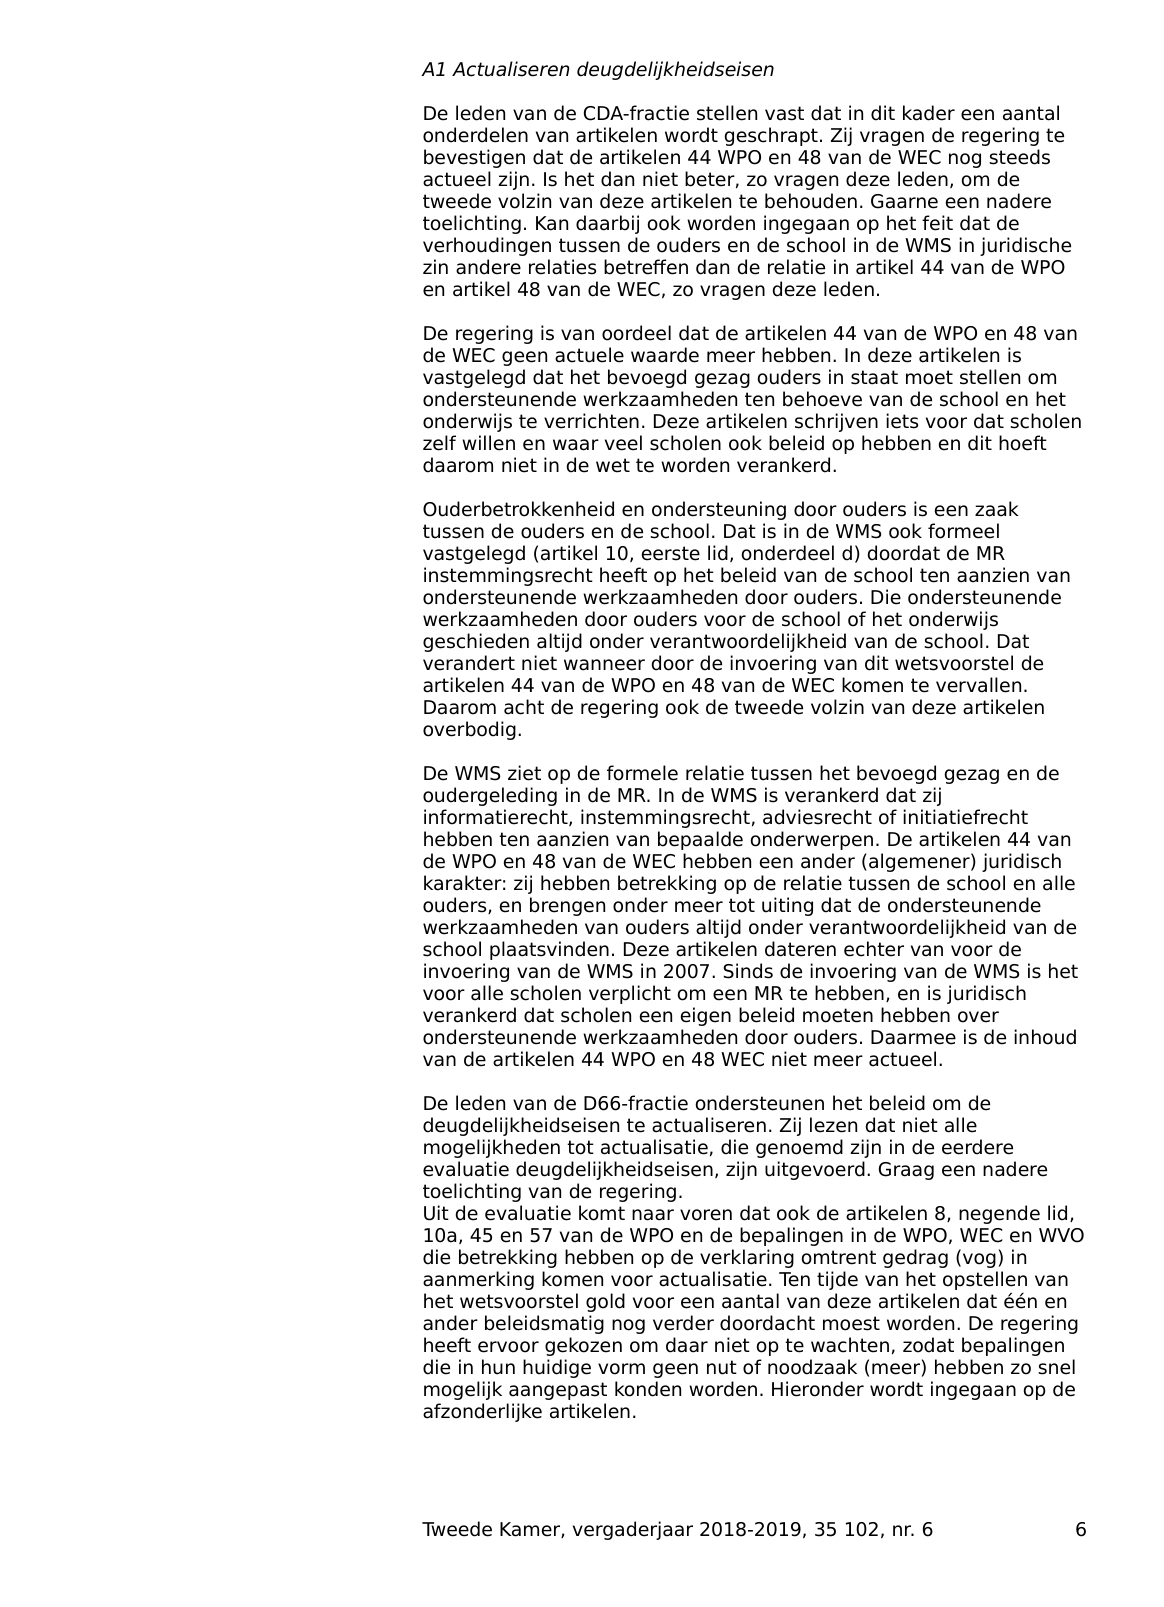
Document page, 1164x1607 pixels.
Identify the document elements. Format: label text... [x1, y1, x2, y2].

text De WMS ziet op de formele relatie tussen het bevoegd gezag en de oudergeleding in de MR. In de WMS is verankerd dat zij informatierecht, instemmingsrecht, adviesrecht of initiatiefrecht hebben ten aanzien van bepaalde onderwerpen. De artikelen 44 van de WPO en 48 van de WEC hebben een ander (algemener) juridisch karakter: zij hebben betrekking op de relatie tussen de school en alle ouders, en brengen onder meer tot uiting dat de ondersteunende werkzaamheden van ouders altijd onder verantwoordelijkheid van de school plaatsvinden. Deze artikelen dateren echter van voor de invoering van de WMS in 2007. Sinds de invoering van de WMS is het voor alle scholen verplicht om een MR te hebben, en is juridisch verankerd dat scholen een eigen beleid moeten hebben over ondersteunende werkzaamheden door ouders. Daarmee is de inhoud van de artikelen 44 WPO en 48 WEC niet meer actueel. [422, 763, 1087, 1071]
text Ouderbetrokkenheid en ondersteuning door ouders is een zaak tussen de ouders en de school. Dat is in de WMS ook formeel vastgelegd (artikel 10, eerste lid, onderdeel d) doordat de MR instemmingsrecht heeft op het beleid van de school ten aanzien van ondersteunende werkzaamheden door ouders. Die ondersteunende werkzaamheden door ouders voor de school of het onderwijs geschieden altijd onder verantwoordelijkheid van de school. Dat verandert niet wanneer door de invoering van dit wetsvoorstel de artikelen 44 van de WPO en 48 van de WEC komen te vervallen. Daarom acht de regering ook de tweede volzin van deze artikelen overbodig. [422, 499, 1087, 741]
text De regering is van oordeel dat de artikelen 44 van de WPO en 48 van de WEC geen actuele waarde meer hebben. In deze artikelen is vastgelegd dat het bevoegd gezag ouders in staat moet stellen om ondersteunende werkzaamheden ten behoeve van de school en het onderwijs te verrichten. Deze artikelen schrijven iets voor dat scholen zelf willen en waar veel scholen ook beleid op hebben en dit hoeft daarom niet in de wet te worden verankerd. [422, 323, 1087, 477]
subtitle A1 Actualiseren deugdelijkheidseisen [422, 59, 1087, 81]
text De leden van de D66-fractie ondersteunen het beleid om de deugdelijkheidseisen te actualiseren. Zij lezen dat niet alle mogelijkheden tot actualisatie, die genoemd zijn in de eerdere evaluatie deugdelijkheidseisen, zijn uitgevoerd. Graag een nadere toelichting van de regering. [422, 1093, 1087, 1203]
text De leden van de CDA-fractie stellen vast dat in dit kader een aantal onderdelen van artikelen wordt geschrapt. Zij vragen de regering te bevestigen dat de artikelen 44 WPO en 48 van de WEC nog steeds actueel zijn. Is het dan niet beter, zo vragen deze leden, om de tweede volzin van deze artikelen te behouden. Gaarne een nadere toelichting. Kan daarbij ook worden ingegaan op het feit dat de verhoudingen tussen de ouders en de school in de WMS in juridische zin andere relaties betreffen dan de relatie in artikel 44 van de WPO en artikel 48 van de WEC, zo vragen deze leden. [422, 103, 1087, 301]
text Uit de evaluatie komt naar voren dat ook de artikelen 8, negende lid, 10a, 45 en 57 van de WPO en de bepalingen in de WPO, WEC en WVO die betrekking hebben op de verklaring omtrent gedrag (vog) in aanmerking komen voor actualisatie. Ten tijde van het opstellen van het wetsvoorstel gold voor een aantal van deze artikelen dat één en ander beleidsmatig nog verder doordacht moest worden. De regering heeft ervoor gekozen om daar niet op te wachten, zodat bepalingen die in hun huidige vorm geen nut of noodzaak (meer) hebben zo snel mogelijk aangepast konden worden. Hieronder wordt ingegaan op de afzonderlijke artikelen. [422, 1203, 1087, 1423]
